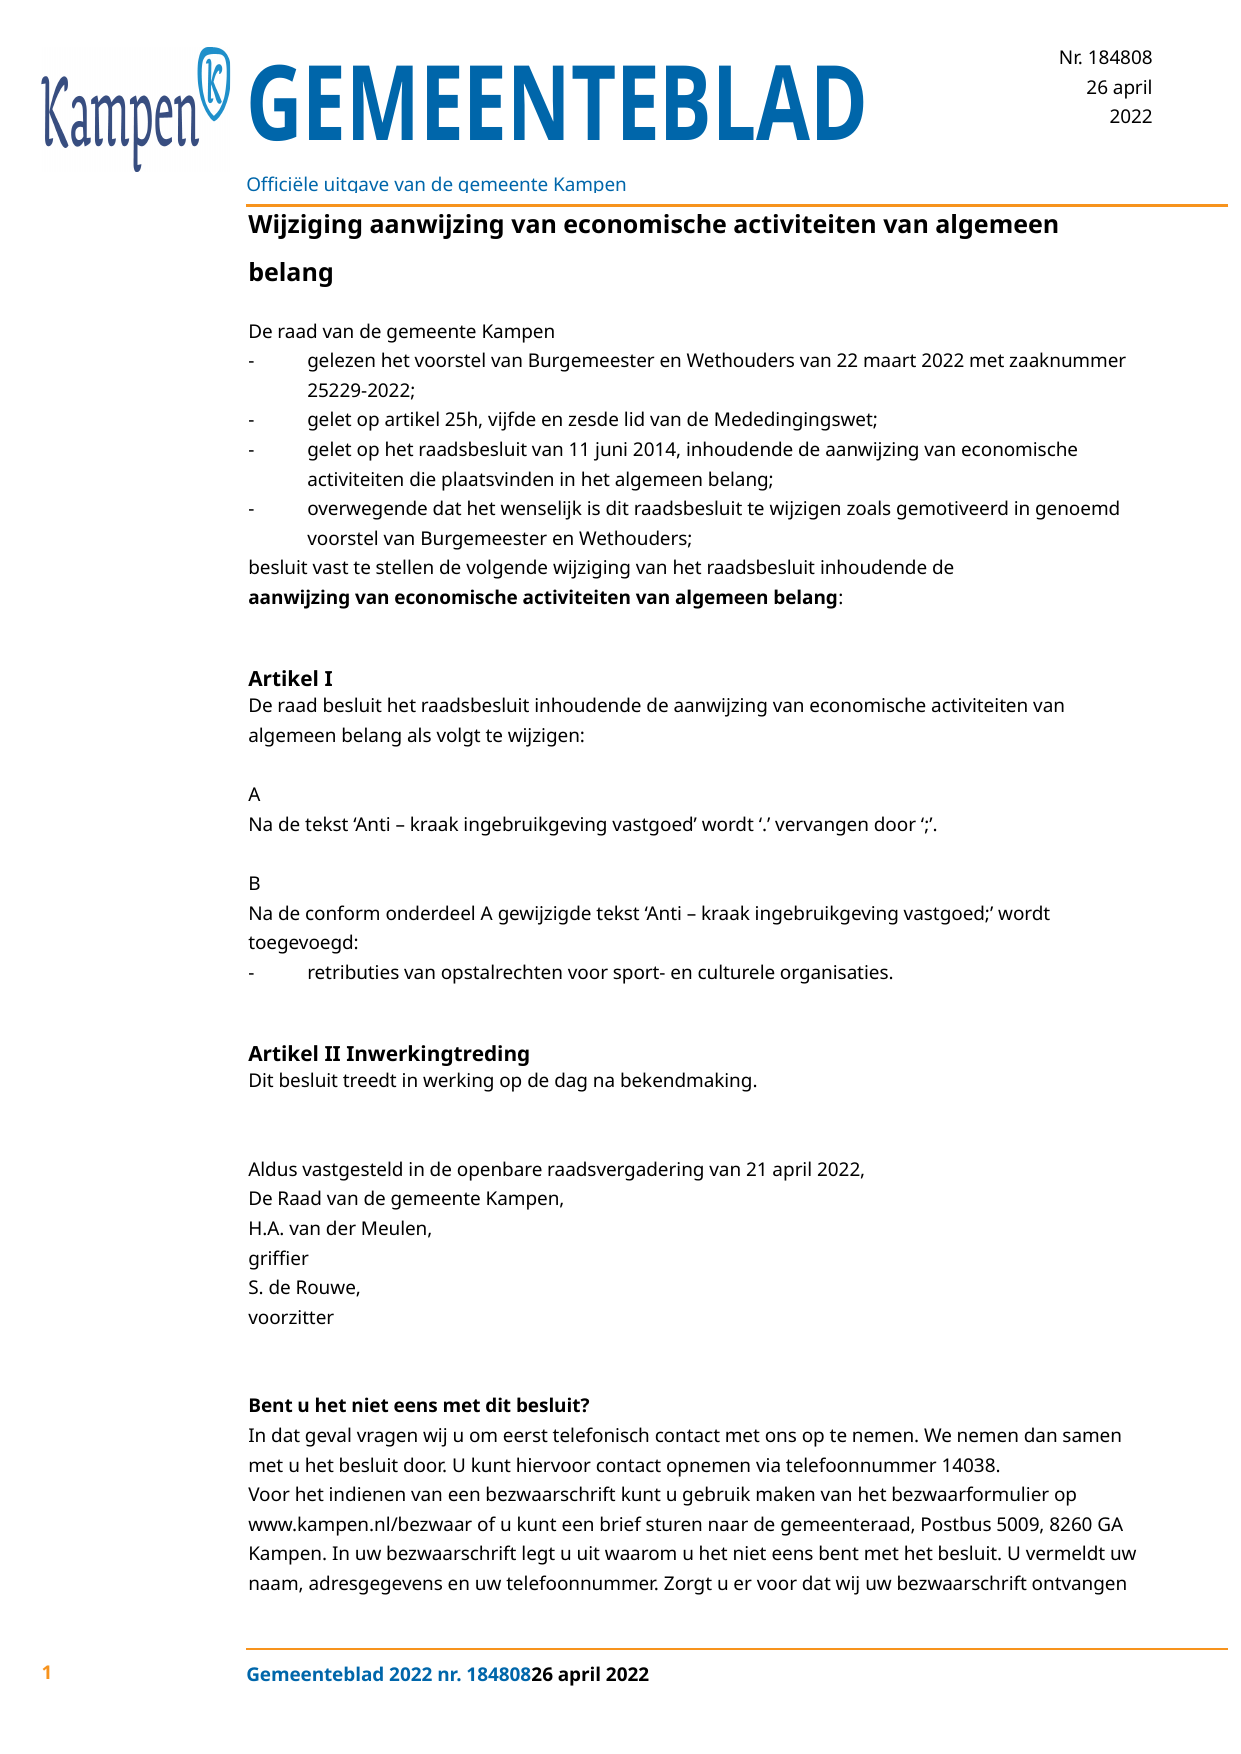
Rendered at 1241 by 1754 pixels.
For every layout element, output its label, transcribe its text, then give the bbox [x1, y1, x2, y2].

text Aldus vastgesteld in de openbare raadsvergadering van 21 april 2022, [248, 1156, 1152, 1182]
list gelet op het raadsbesluit van 11 juni 2014, inhoudende de aanwijzing van economische activiteiten die plaatsvinden in het algemeen belang; [248, 436, 1152, 492]
list gelet op artikel 25h, vijfde en zesde lid van de Mededingingswet; [248, 407, 1152, 432]
text B [248, 870, 1152, 896]
text Bent u het niet eens met dit besluit? [248, 1393, 1152, 1418]
text De raad van de gemeente Kampen [248, 318, 1152, 344]
text S. de Rouwe, [248, 1274, 1152, 1300]
list gelezen het voorstel van Burgemeester en Wethouders van 22 maart 2022 met zaaknummer 25229-2022; [248, 347, 1152, 403]
text A [248, 781, 1152, 807]
text Na de conform onderdeel A gewijzigde tekst ‘Anti – kraak ingebruikgeving vastgoed;’ wordt toegevoegd: [248, 900, 1152, 955]
text In dat geval vragen wij u om eerst telefonisch contact met ons op te nemen. We nemen dan samen met u het besluit door. U kunt hiervoor contact opnemen via telefoonnummer 14038. [248, 1422, 1152, 1478]
text De Raad van de gemeente Kampen, [248, 1186, 1152, 1211]
text H.A. van der Meulen, [248, 1215, 1152, 1241]
text Na de tekst ‘Anti – kraak ingebruikgeving vastgoed’ wordt ‘.’ vervangen door ‘;’. [248, 811, 1152, 837]
text Artikel I [248, 664, 1152, 693]
text Voor het indienen van een bezwaarschrift kunt u gebruik maken van het bezwaarformulier op www.kampen.nl/bezwaar of u kunt een brief sturen naar de gemeenteraad, Postbus 5009, 8260 GA Kampen. In uw bezwaarschrift legt u uit waarom u het niet eens bent met het besluit. U vermeldt uw naam, adresgegevens en uw telefoonnummer. Zorgt u er voor dat wij uw bezwaarschrift ontvangen [248, 1481, 1152, 1596]
list retributies van opstalrechten voor sport- en culturele organisaties. [248, 959, 1152, 984]
text De raad besluit het raadsbesluit inhoudende de aanwijzing van economische activiteiten van algemeen belang als volgt te wijzigen: [248, 693, 1152, 748]
text Dit besluit treedt in werking op de dag na bekendmaking. [248, 1067, 1152, 1093]
picture [41, 47, 231, 172]
text griffier [248, 1245, 1152, 1271]
text besluit vast te stellen de volgende wijziging van het raadsbesluit inhoudende de [248, 554, 1152, 580]
text Artikel II Inwerkingtreding [248, 1039, 1152, 1067]
list overwegende dat het wenselijk is dit raadsbesluit te wijzigen zoals gemotiveerd in genoemd voorstel van Burgemeester en Wethouders; [248, 495, 1152, 551]
text voorzitter [248, 1304, 1152, 1330]
text Wijziging aanwijzing van economische activiteiten van algemeen belang [248, 207, 1152, 288]
text aanwijzing van economische activiteiten van algemeen belang: [248, 584, 1152, 610]
